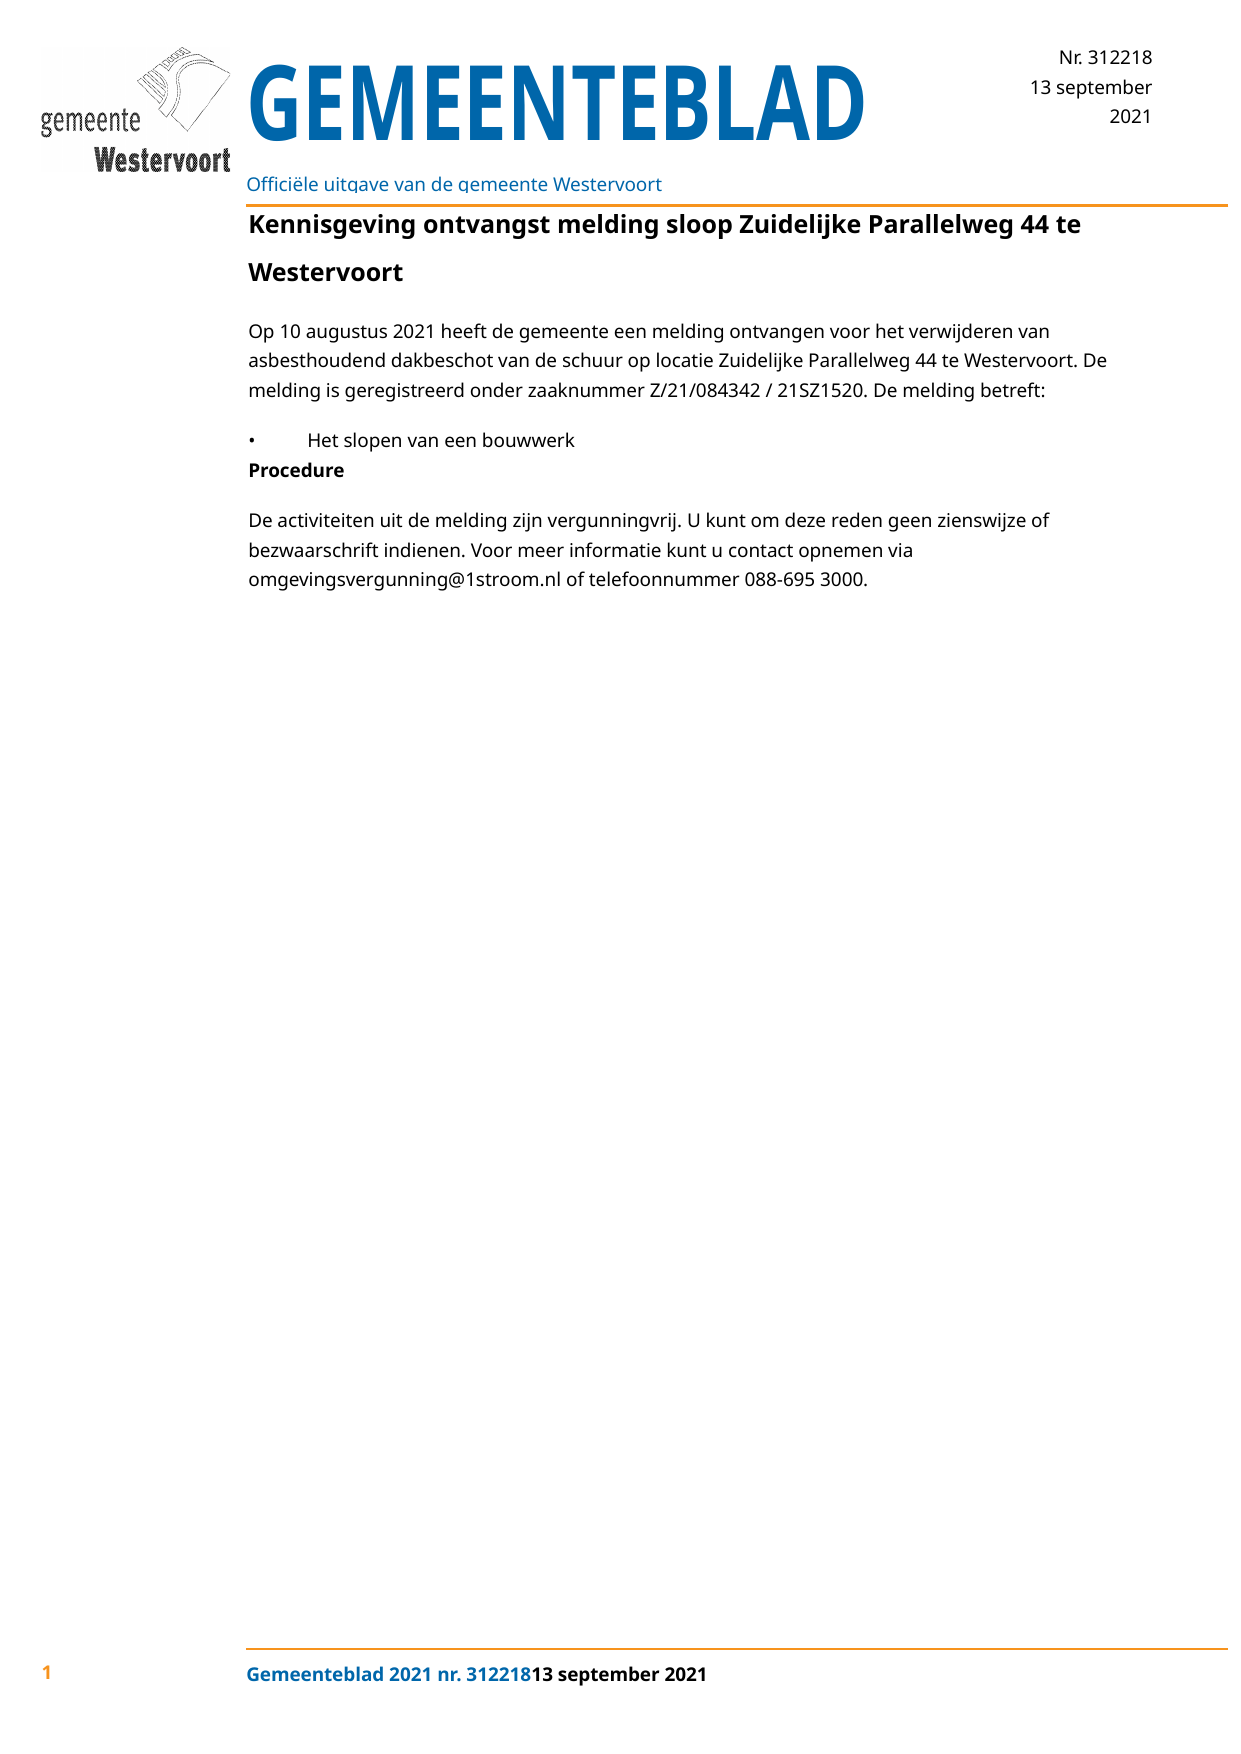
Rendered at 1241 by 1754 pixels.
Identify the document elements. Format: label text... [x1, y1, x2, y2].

text De activiteiten uit de melding zijn vergunningvrij. U kunt om deze reden geen zienswijze of bezwaarschrift indienen. Voor meer informatie kunt u contact opnemen via omgevingsvergunning@1stroom.nl of telefoonnummer 088-695 3000. [248, 507, 1152, 592]
list Het slopen van een bouwwerk [248, 427, 1152, 453]
picture [41, 47, 231, 172]
text Kennisgeving ontvangst melding sloop Zuidelijke Parallelweg 44 te Westervoort [248, 207, 1152, 288]
text Procedure [248, 457, 1152, 483]
text Op 10 augustus 2021 heeft de gemeente een melding ontvangen voor het verwijderen van asbesthoudend dakbeschot van de schuur op locatie Zuidelijke Parallelweg 44 te Westervoort. De melding is geregistreerd onder zaaknummer Z/21/084342 / 21SZ1520. De melding betreft: [248, 318, 1152, 403]
